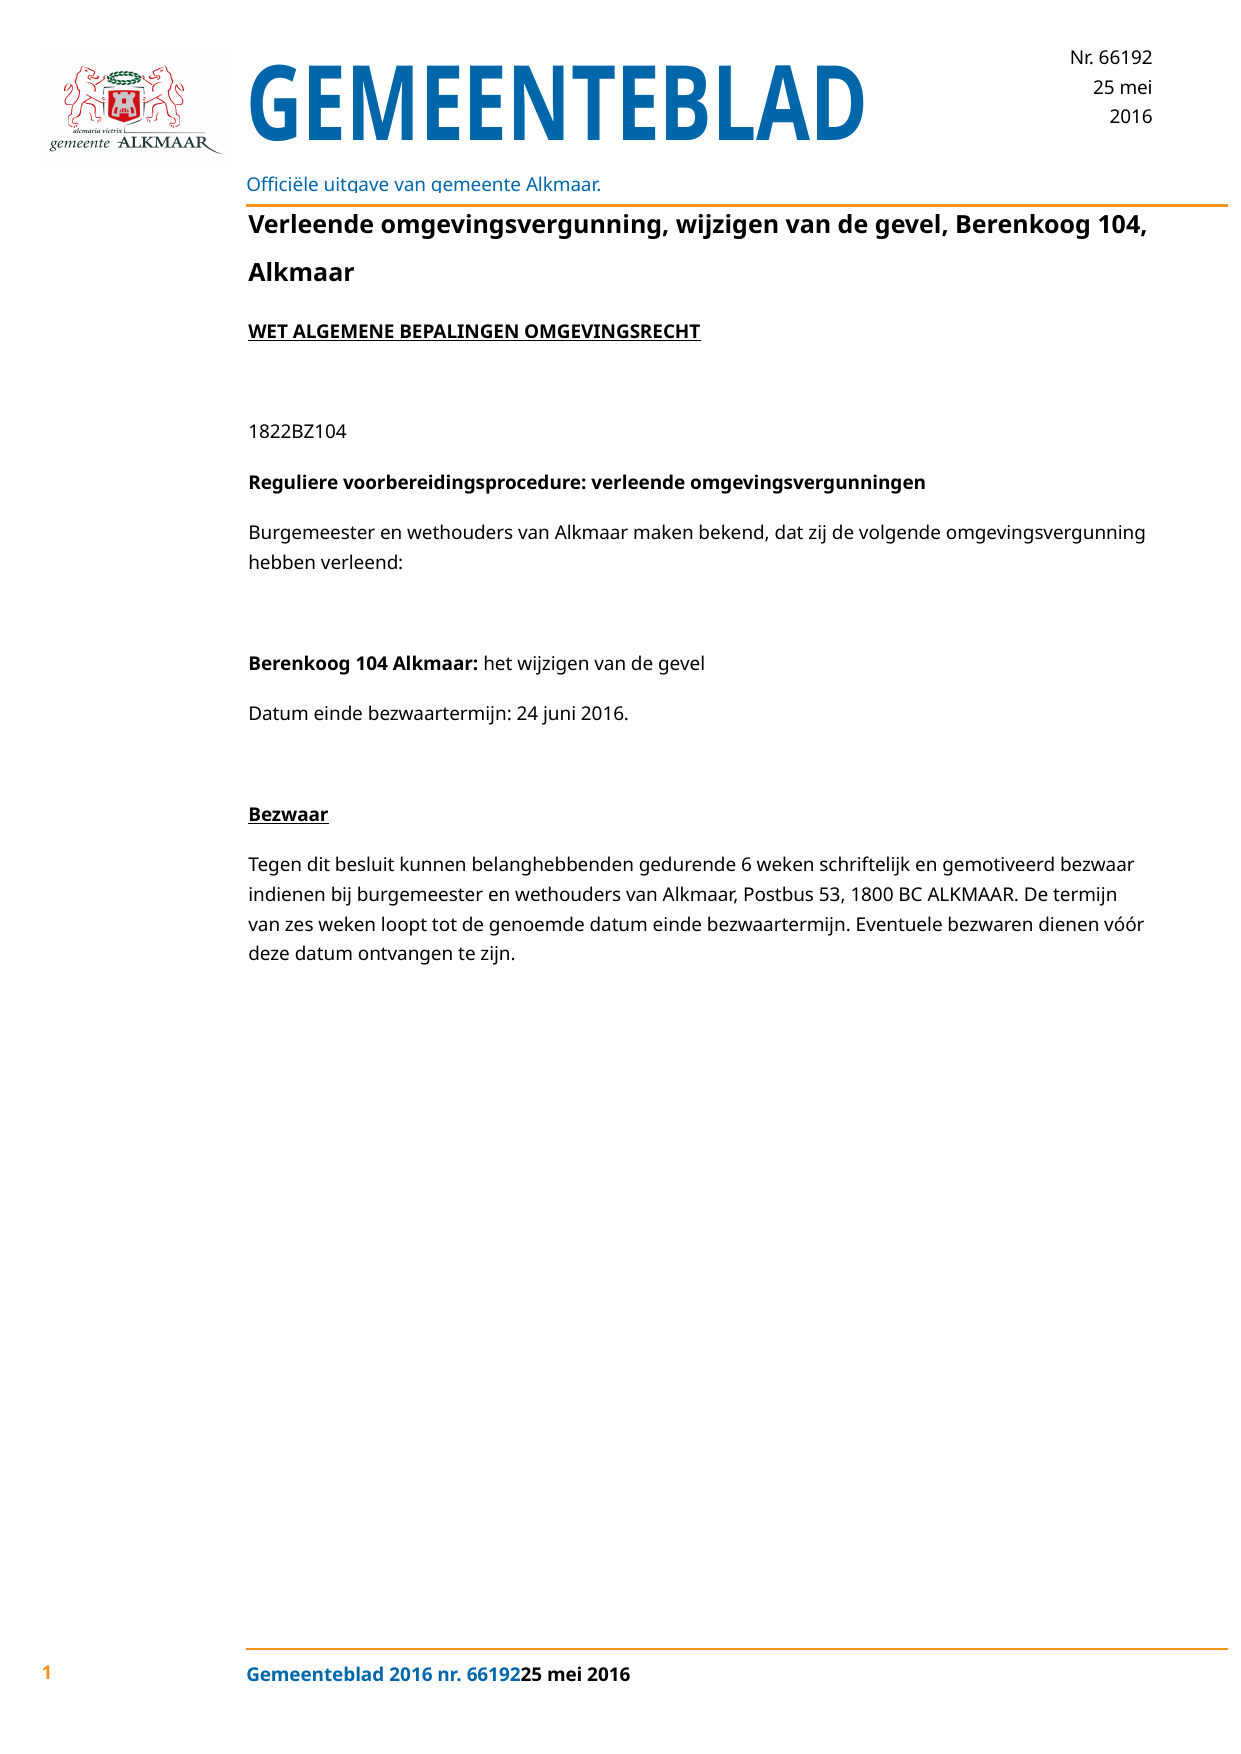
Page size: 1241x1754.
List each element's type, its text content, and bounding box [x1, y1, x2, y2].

text Burgemeester en wethouders van Alkmaar maken bekend, dat zij de volgende omgevingsvergunning hebben verleend: [248, 519, 1152, 575]
text Verleende omgevingsvergunning, wijzigen van de gevel, Berenkoog 104, Alkmaar [248, 207, 1152, 288]
text 1822BZ104 [248, 419, 1152, 444]
text WET ALGEMENE BEPALINGEN OMGEVINGSRECHT [248, 318, 1152, 344]
text Datum einde bezwaartermijn: 24 juni 2016. [248, 700, 1152, 726]
text Bezwaar [248, 801, 1152, 827]
picture [41, 47, 231, 172]
text Berenkoog 104 Alkmaar: het wijzigen van de gevel [248, 650, 1152, 676]
text Reguliere voorbereidingsprocedure: verleende omgevingsvergunningen [248, 469, 1152, 495]
text Tegen dit besluit kunnen belanghebbenden gedurende 6 weken schriftelijk en gemotiveerd bezwaar indienen bij burgemeester en wethouders van Alkmaar, Postbus 53, 1800 BC ALKMAAR. De termijn van zes weken loopt tot de genoemde datum einde bezwaartermijn. Eventuele bezwaren dienen vóór deze datum ontvangen te zijn. [248, 852, 1152, 966]
